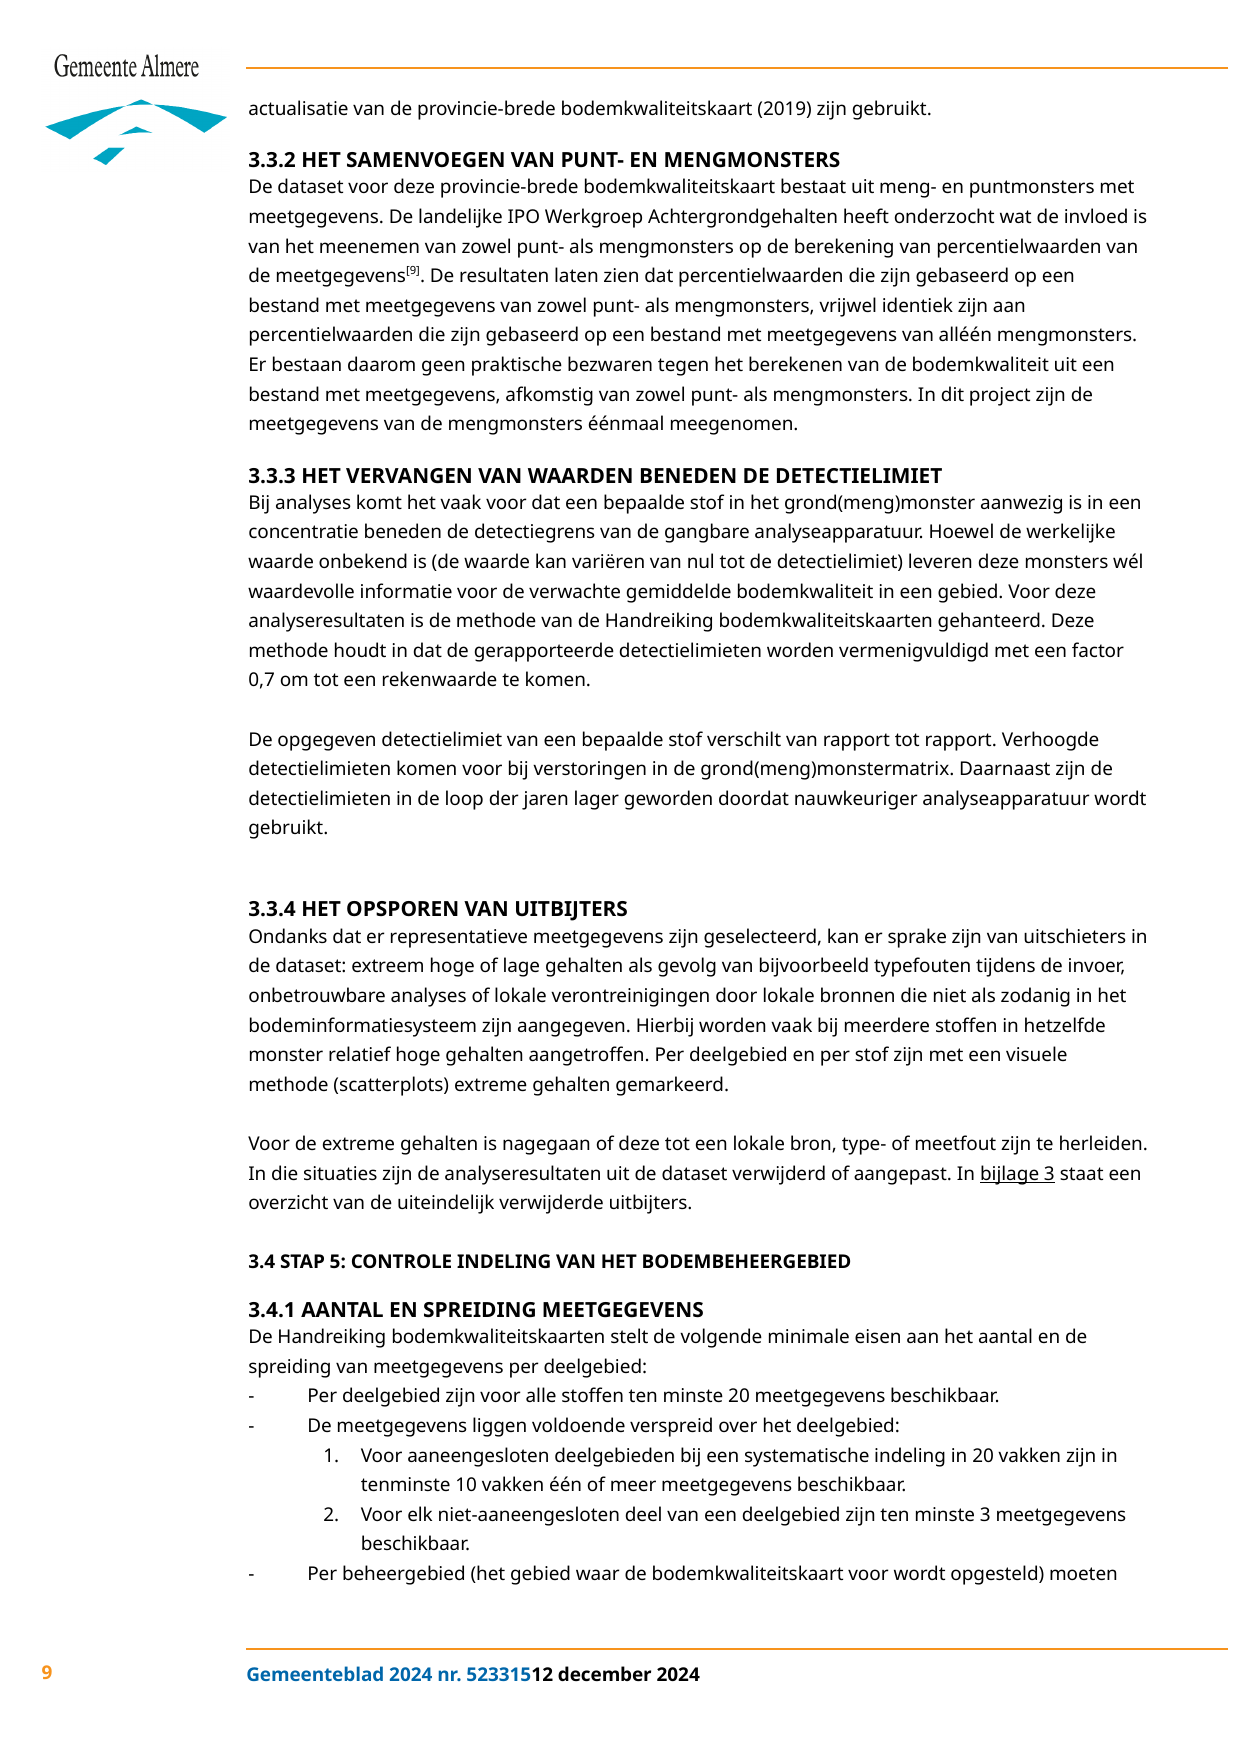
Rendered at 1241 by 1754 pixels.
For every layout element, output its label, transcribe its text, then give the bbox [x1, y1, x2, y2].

text De opgegeven detectielimiet van een bepaalde stof verschilt van rapport tot rapport. Verhoogde detectielimieten komen voor bij verstoringen in de grond(meng)monstermatrix. Daarnaast zijn de detectielimieten in de loop der jaren lager geworden doordat nauwkeuriger analyseapparatuur wordt gebruikt. [248, 726, 1152, 840]
text 3.3.2 HET SAMENVOEGEN VAN PUNT- EN MENGMONSTERS [248, 145, 1152, 174]
text Voor de extreme gehalten is nagegaan of deze tot een lokale bron, type- of meetfout zijn te herleiden. In die situaties zijn de analyseresultaten uit de dataset verwijderd of aangepast. In bijlage 3 staat een overzicht van de uiteindelijk verwijderde uitbijters. [248, 1130, 1152, 1215]
picture [41, 47, 231, 172]
list Voor aaneengesloten deelgebieden bij een systematische indeling in 20 vakken zijn in tenminste 10 vakken één of meer meetgegevens beschikbaar. [323, 1442, 1152, 1497]
text actualisatie van de provincie-brede bodemkwaliteitskaart (2019) zijn gebruikt. [248, 95, 1152, 121]
text 3.4 STAP 5: CONTROLE INDELING VAN HET BODEMBEHEERGEBIED [248, 1248, 1152, 1274]
text Bij analyses komt het vaak voor dat een bepaalde stof in het grond(meng)monster aanwezig is in een concentratie beneden de detectiegrens van de gangbare analyseapparatuur. Hoewel de werkelijke waarde onbekend is (de waarde kan variëren van nul tot de detectielimiet) leveren deze monsters wél waardevolle informatie voor de verwachte gemiddelde bodemkwaliteit in een gebied. Voor deze analyseresultaten is de methode van de Handreiking bodemkwaliteitskaarten gehanteerd. Deze methode houdt in dat de gerapporteerde detectielimieten worden vermenigvuldigd met een factor 0,7 om tot een rekenwaarde te komen. [248, 489, 1152, 692]
text De dataset voor deze provincie-brede bodemkwaliteitskaart bestaat uit meng- en puntmonsters met meetgegevens. De landelijke IPO Werkgroep Achtergrondgehalten heeft onderzocht wat de invloed is van het meenemen van zowel punt- als mengmonsters op de berekening van percentielwaarden van de meetgegevens[9]. De resultaten laten zien dat percentielwaarden die zijn gebaseerd op een bestand met meetgegevens van zowel punt- als mengmonsters, vrijwel identiek zijn aan percentielwaarden die zijn gebaseerd op een bestand met meetgegevens van alléén mengmonsters. Er bestaan daarom geen praktische bezwaren tegen het berekenen van de bodemkwaliteit uit een bestand met meetgegevens, afkomstig van zowel punt- als mengmonsters. In dit project zijn de meetgegevens van de mengmonsters éénmaal meegenomen. [248, 174, 1152, 436]
list De meetgegevens liggen voldoende verspreid over het deelgebied: [248, 1412, 1152, 1438]
text 3.3.4 HET OPSPOREN VAN UITBIJTERS [248, 894, 1152, 923]
text De Handreiking bodemkwaliteitskaarten stelt de volgende minimale eisen aan het aantal en de spreiding van meetgegevens per deelgebied: [248, 1323, 1152, 1379]
list Per beheergebied (het gebied waar de bodemkwaliteitskaart voor wordt opgesteld) moeten [248, 1560, 1152, 1586]
list Per deelgebied zijn voor alle stoffen ten minste 20 meetgegevens beschikbaar. [248, 1383, 1152, 1408]
text 3.4.1 AANTAL EN SPREIDING MEETGEGEVENS [248, 1295, 1152, 1323]
text 3.3.3 HET VERVANGEN VAN WAARDEN BENEDEN DE DETECTIELIMIET [248, 461, 1152, 489]
text Ondanks dat er representatieve meetgegevens zijn geselecteerd, kan er sprake zijn van uitschieters in de dataset: extreem hoge of lage gehalten als gevolg van bijvoorbeeld typefouten tijdens de invoer, onbetrouwbare analyses of lokale verontreinigingen door lokale bronnen die niet als zodanig in het bodeminformatiesysteem zijn aangegeven. Hierbij worden vaak bij meerdere stoffen in hetzelfde monster relatief hoge gehalten aangetroffen. Per deelgebied en per stof zijn met een visuele methode (scatterplots) extreme gehalten gemarkeerd. [248, 923, 1152, 1097]
list Voor elk niet-aaneengesloten deel van een deelgebied zijn ten minste 3 meetgegevens beschikbaar. [323, 1501, 1152, 1556]
